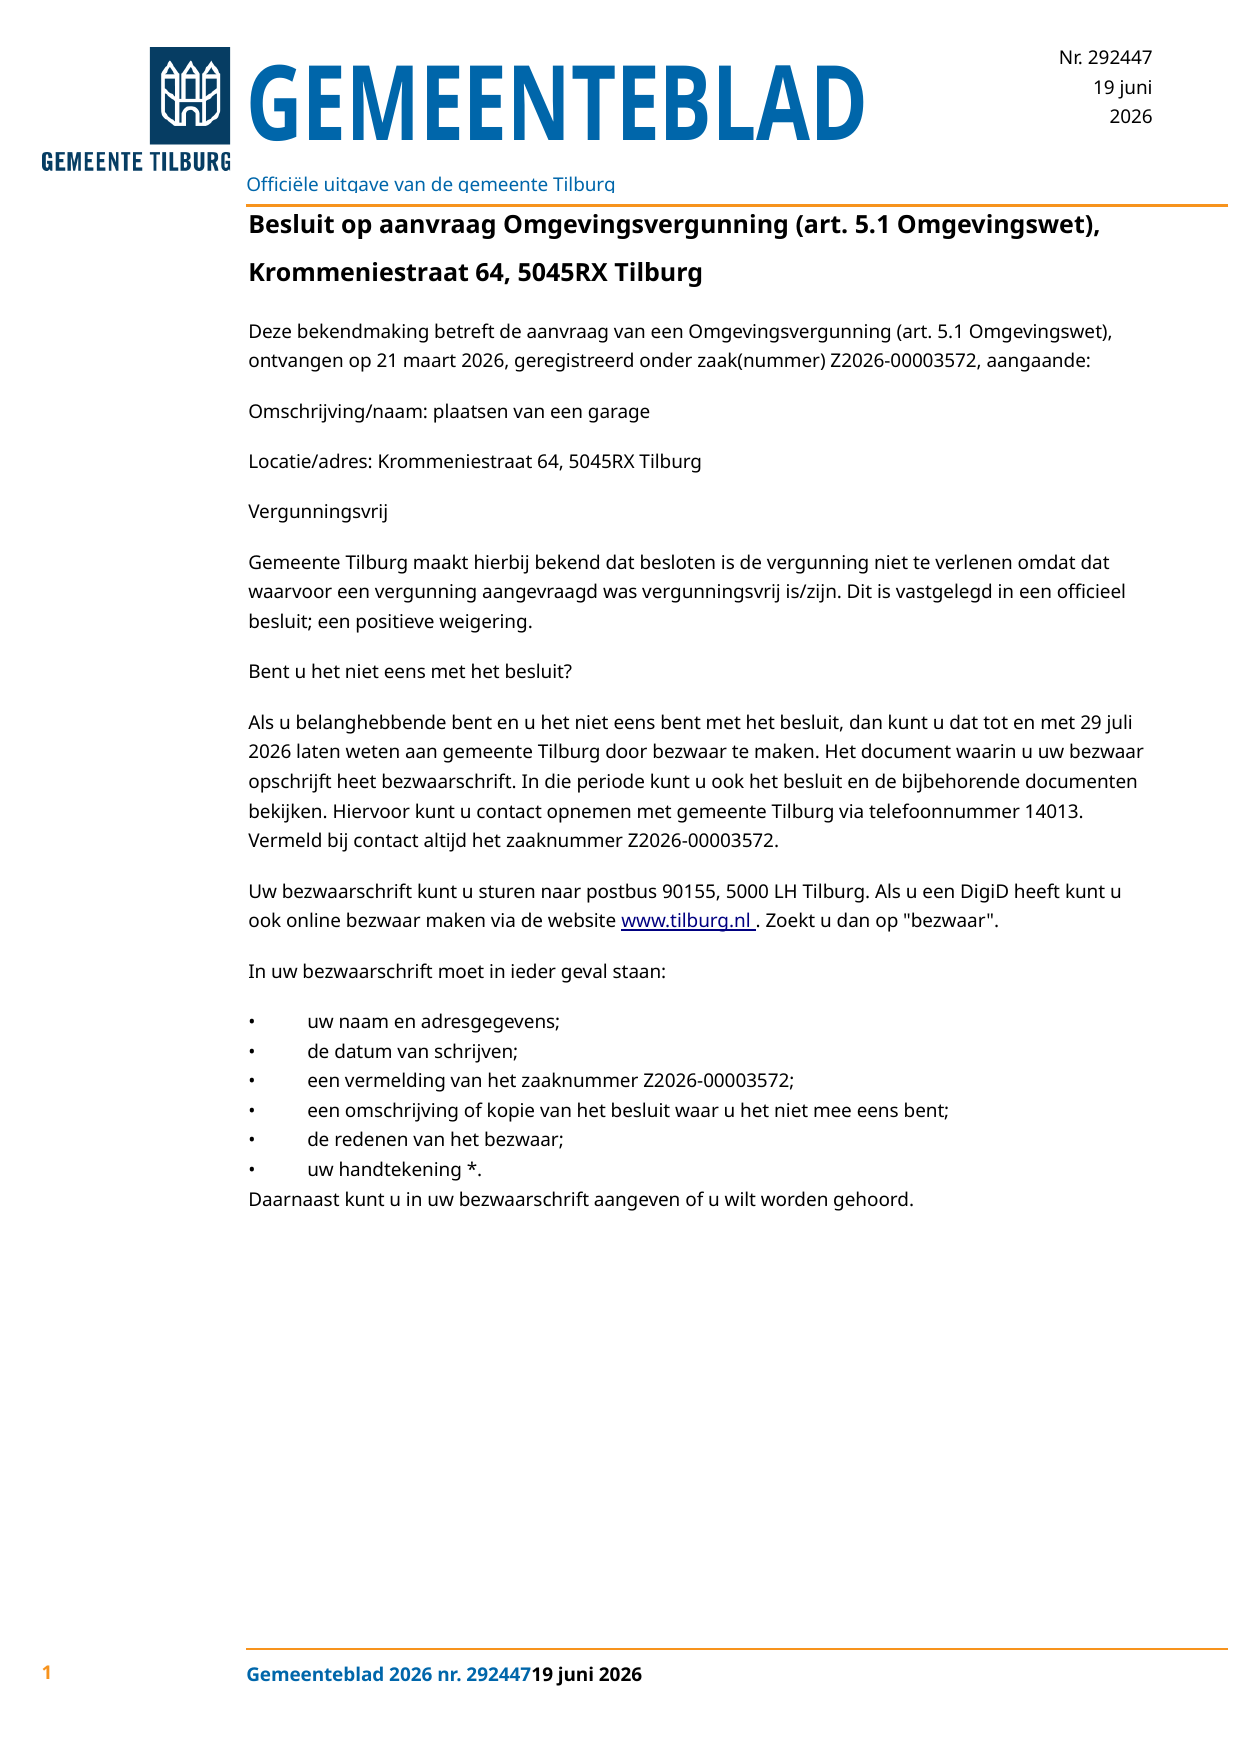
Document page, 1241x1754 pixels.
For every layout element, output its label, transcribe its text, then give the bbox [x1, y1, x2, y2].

text Vergunningsvrij [248, 499, 1152, 524]
text In uw bezwaarschrift moet in ieder geval staan: [248, 958, 1152, 984]
text Uw bezwaarschrift kunt u sturen naar postbus 90155, 5000 LH Tilburg. Als u een DigiD heeft kunt u ook online bezwaar maken via de website www.tilburg.nl . Zoekt u dan op "bezwaar". [248, 878, 1152, 933]
text Bent u het niet eens met het besluit? [248, 659, 1152, 684]
text Daarnaast kunt u in uw bezwaarschrift aangeven of u wilt worden gehoord. [248, 1186, 1152, 1212]
text Als u belanghebbende bent en u het niet eens bent met het besluit, dan kunt u dat tot en met 29 juli 2026 laten weten aan gemeente Tilburg door bezwaar te maken. Het document waarin u uw bezwaar opschrijft heet bezwaarschrift. In die periode kunt u ook het besluit en de bijbehorende documenten bekijken. Hiervoor kunt u contact opnemen met gemeente Tilburg via telefoonnummer 14013. Vermeld bij contact altijd het zaaknummer Z2026-00003572. [248, 709, 1152, 853]
text Besluit op aanvraag Omgevingsvergunning (art. 5.1 Omgevingswet), Krommeniestraat 64, 5045RX Tilburg [248, 207, 1152, 288]
list uw handtekening *. [248, 1156, 1152, 1182]
list een vermelding van het zaaknummer Z2026-00003572; [248, 1067, 1152, 1093]
text Gemeente Tilburg maakt hierbij bekend dat besloten is de vergunning niet te verlenen omdat dat waarvoor een vergunning aangevraagd was vergunningsvrij is/zijn. Dit is vastgelegd in een officieel besluit; een positieve weigering. [248, 549, 1152, 634]
text Omschrijving/naam: plaatsen van een garage [248, 398, 1152, 424]
list uw naam en adresgegevens; [248, 1008, 1152, 1034]
list de datum van schrijven; [248, 1038, 1152, 1064]
list de redenen van het bezwaar; [248, 1127, 1152, 1152]
text Deze bekendmaking betreft de aanvraag van een Omgevingsvergunning (art. 5.1 Omgevingswet), ontvangen op 21 maart 2026, geregistreerd onder zaak(nummer) Z2026-00003572, aangaande: [248, 318, 1152, 373]
text Locatie/adres: Krommeniestraat 64, 5045RX Tilburg [248, 448, 1152, 474]
picture [41, 47, 231, 172]
list een omschrijving of kopie van het besluit waar u het niet mee eens bent; [248, 1097, 1152, 1123]
